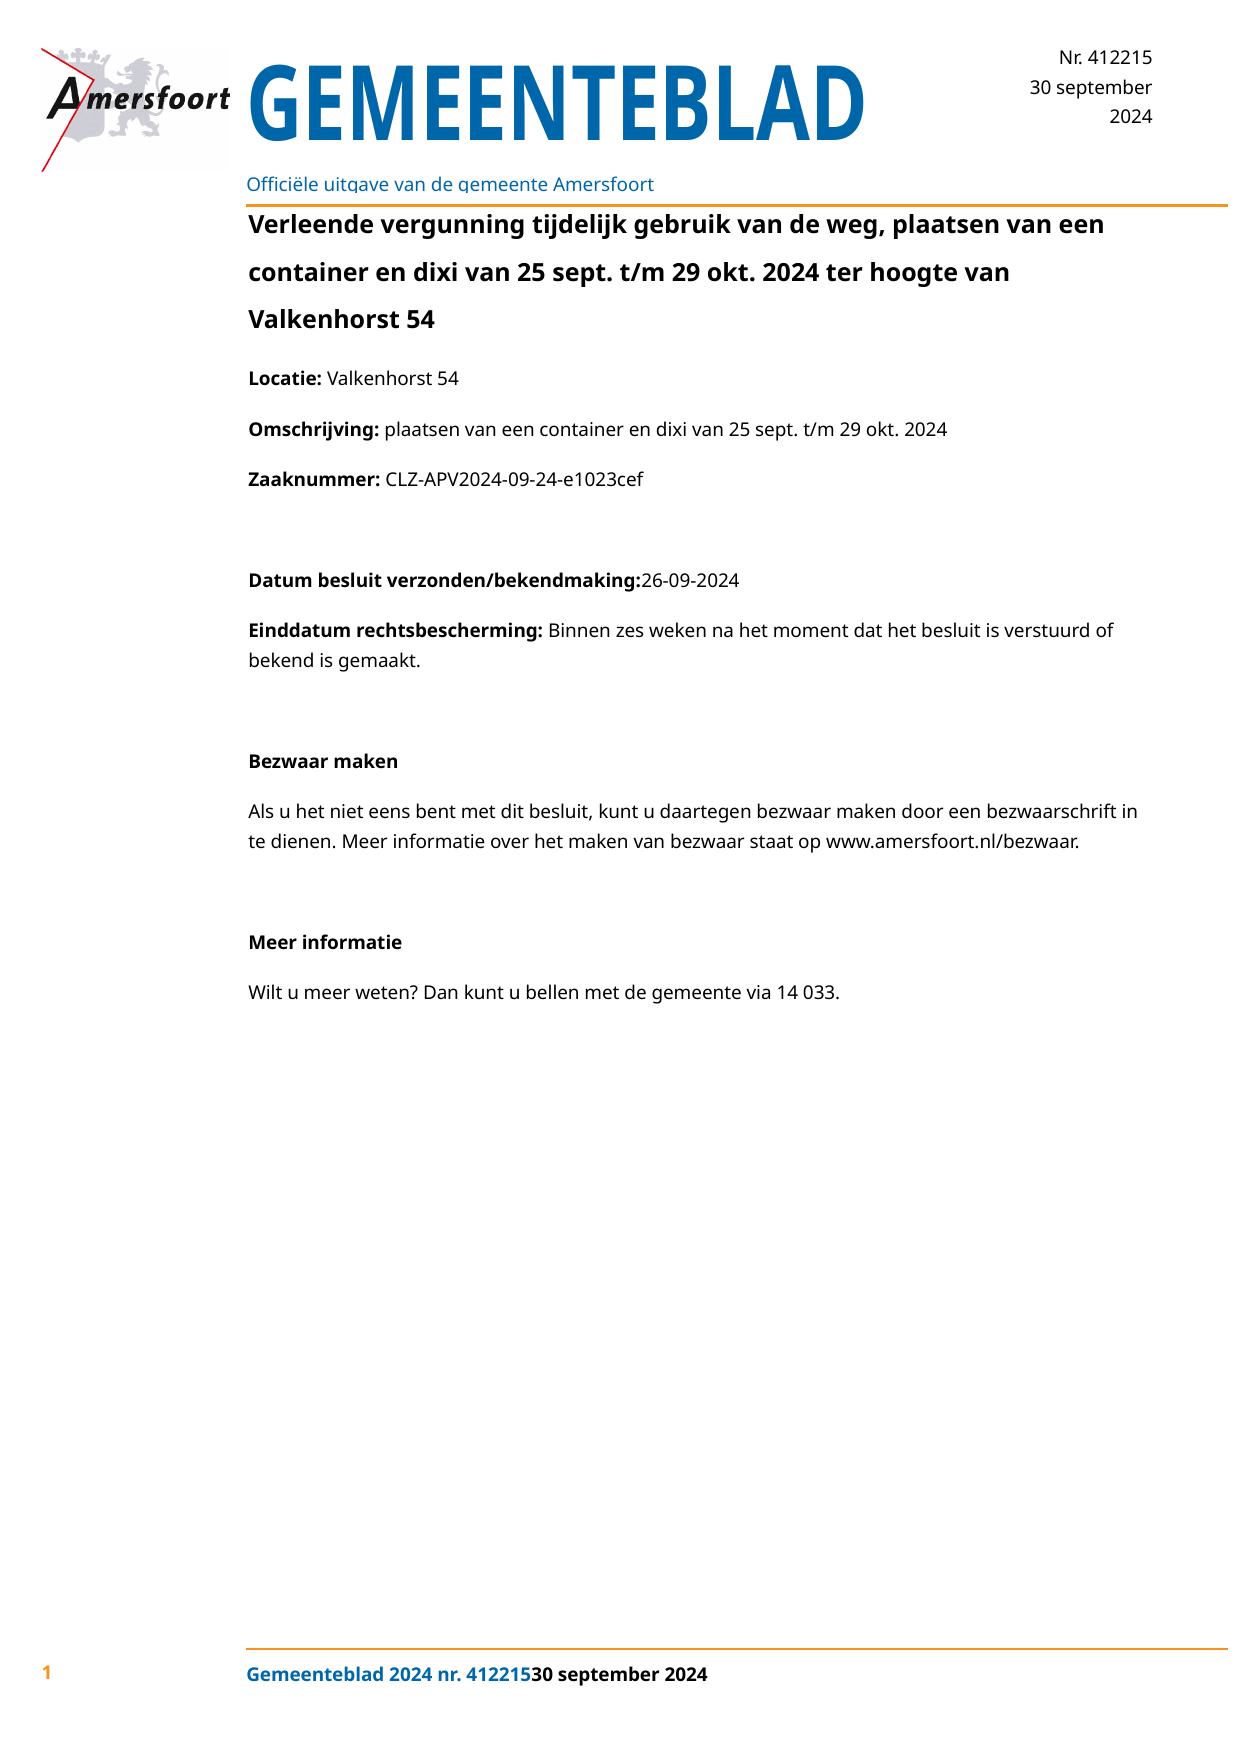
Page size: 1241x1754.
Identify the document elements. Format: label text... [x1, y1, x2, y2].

text Zaaknummer: CLZ-APV2024-09-24-e1023cef [248, 466, 1152, 492]
text Locatie: Valkenhorst 54 [248, 366, 1152, 391]
text Wilt u meer weten? Dan kunt u bellen met de gemeente via 14 033. [248, 979, 1152, 1005]
picture [41, 47, 231, 172]
text Omschrijving: plaatsen van een container en dixi van 25 sept. t/m 29 okt. 2024 [248, 416, 1152, 442]
text Bezwaar maken [248, 748, 1152, 774]
text Verleende vergunning tijdelijk gebruik van de weg, plaatsen van een container en dixi van 25 sept. t/m 29 okt. 2024 ter hoogte van Valkenhorst 54 [248, 207, 1152, 336]
text Meer informatie [248, 929, 1152, 954]
text Datum besluit verzonden/bekendmaking:26-09-2024 [248, 567, 1152, 593]
text Als u het niet eens bent met dit besluit, kunt u daartegen bezwaar maken door een bezwaarschrift in te dienen. Meer informatie over het maken van bezwaar staat op www.amersfoort.nl/bezwaar. [248, 798, 1152, 854]
text Einddatum rechtsbescherming: Binnen zes weken na het moment dat het besluit is verstuurd of bekend is gemaakt. [248, 618, 1152, 673]
